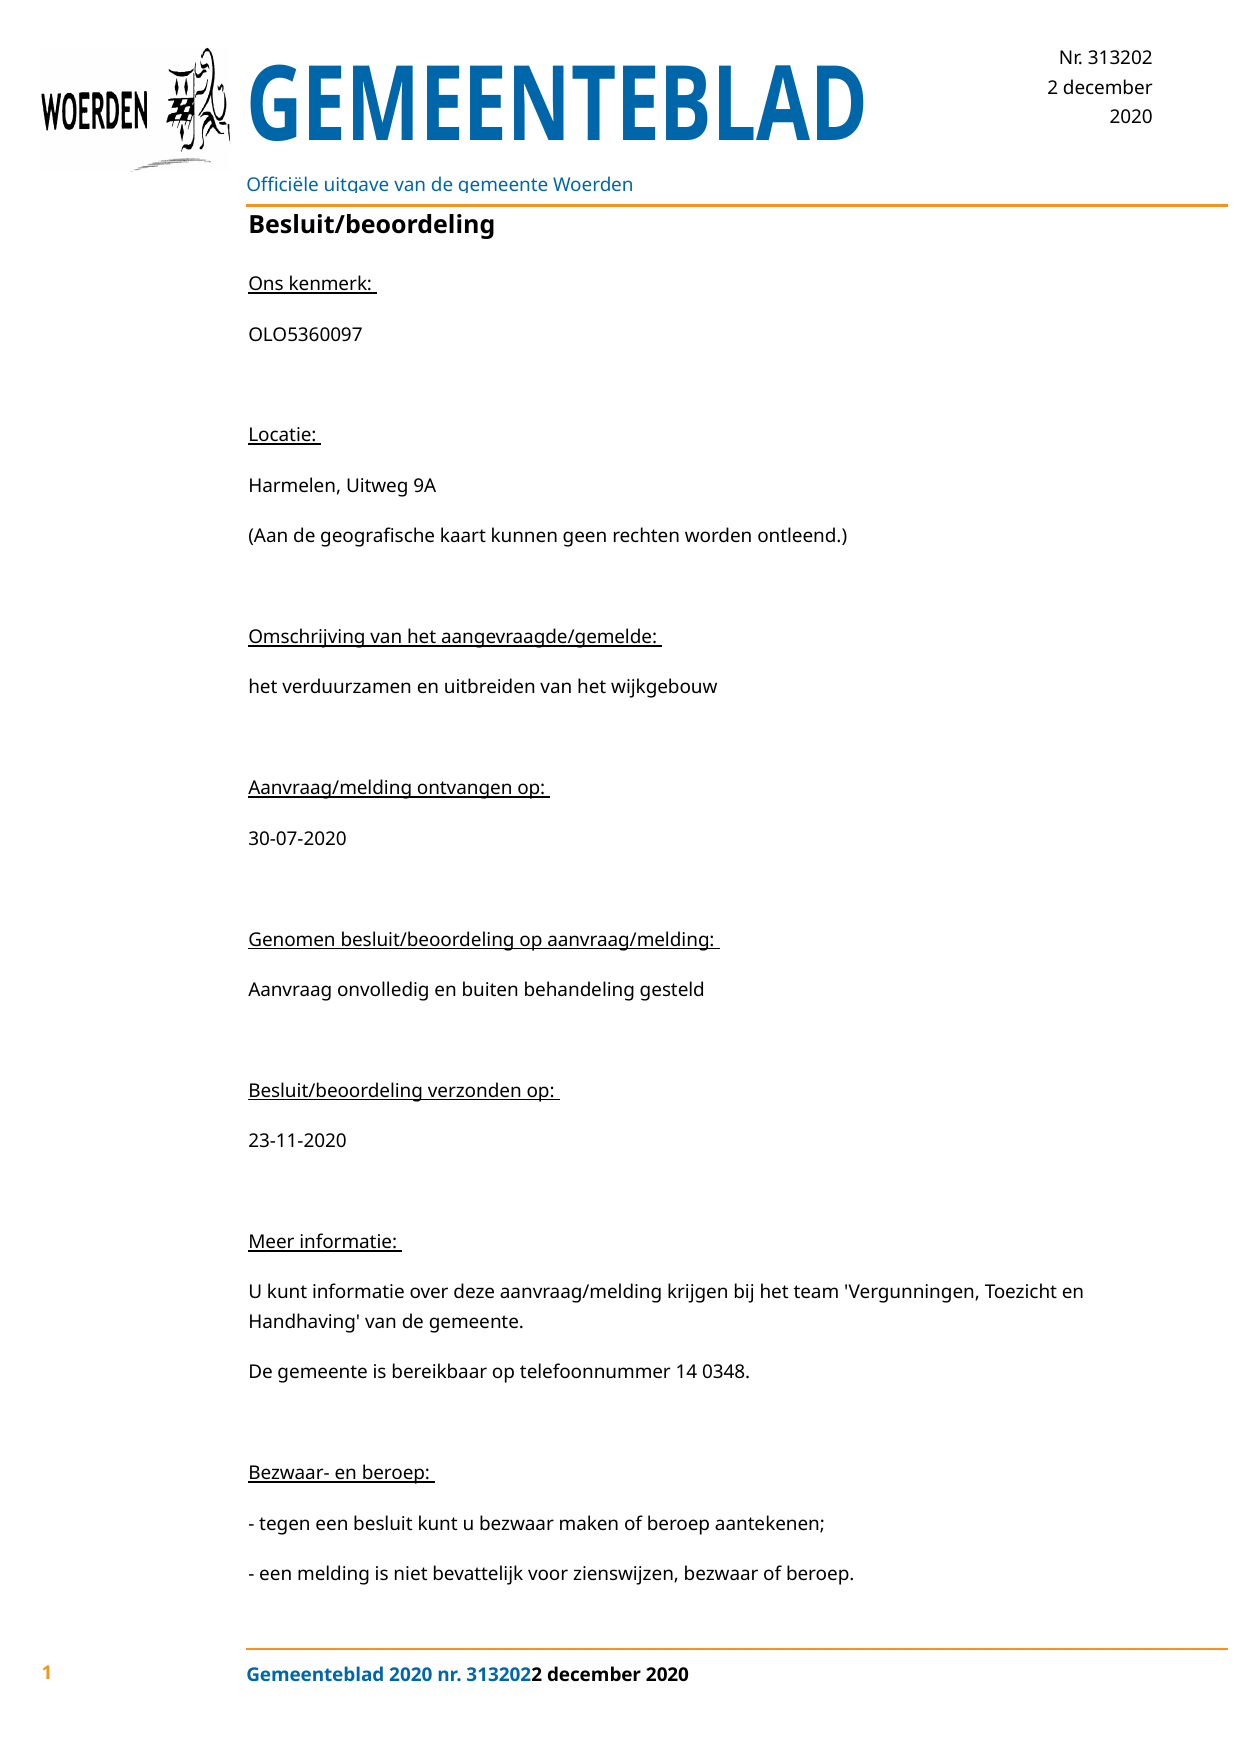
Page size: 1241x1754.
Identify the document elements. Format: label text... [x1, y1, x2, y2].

text Bezwaar- en beroep: [248, 1459, 1152, 1485]
text De gemeente is bereikbaar op telefoonnummer 14 0348. [248, 1359, 1152, 1384]
text 30-07-2020 [248, 825, 1152, 851]
text Ons kenmerk: [248, 270, 1152, 296]
text Genomen besluit/beoordeling op aanvraag/melding: [248, 926, 1152, 951]
text Locatie: [248, 422, 1152, 447]
text Aanvraag/melding ontvangen op: [248, 774, 1152, 800]
text - een melding is niet bevattelijk voor zienswijzen, bezwaar of beroep. [248, 1560, 1152, 1586]
text het verduurzamen en uitbreiden van het wijkgebouw [248, 674, 1152, 699]
text (Aan de geografische kaart kunnen geen rechten worden ontleend.) [248, 522, 1152, 548]
text OLO5360097 [248, 321, 1152, 346]
text Besluit/beoordeling verzonden op: [248, 1077, 1152, 1103]
text Meer informatie: [248, 1228, 1152, 1254]
text Aanvraag onvolledig en buiten behandeling gesteld [248, 976, 1152, 1002]
text Omschrijving van het aangevraagde/gemelde: [248, 623, 1152, 649]
text Besluit/beoordeling [248, 207, 1152, 241]
text 23-11-2020 [248, 1127, 1152, 1153]
picture [41, 47, 231, 172]
text - tegen een besluit kunt u bezwaar maken of beroep aantekenen; [248, 1510, 1152, 1536]
text Harmelen, Uitweg 9A [248, 472, 1152, 498]
text U kunt informatie over deze aanvraag/melding krijgen bij het team 'Vergunningen, Toezicht en Handhaving' van de gemeente. [248, 1279, 1152, 1334]
